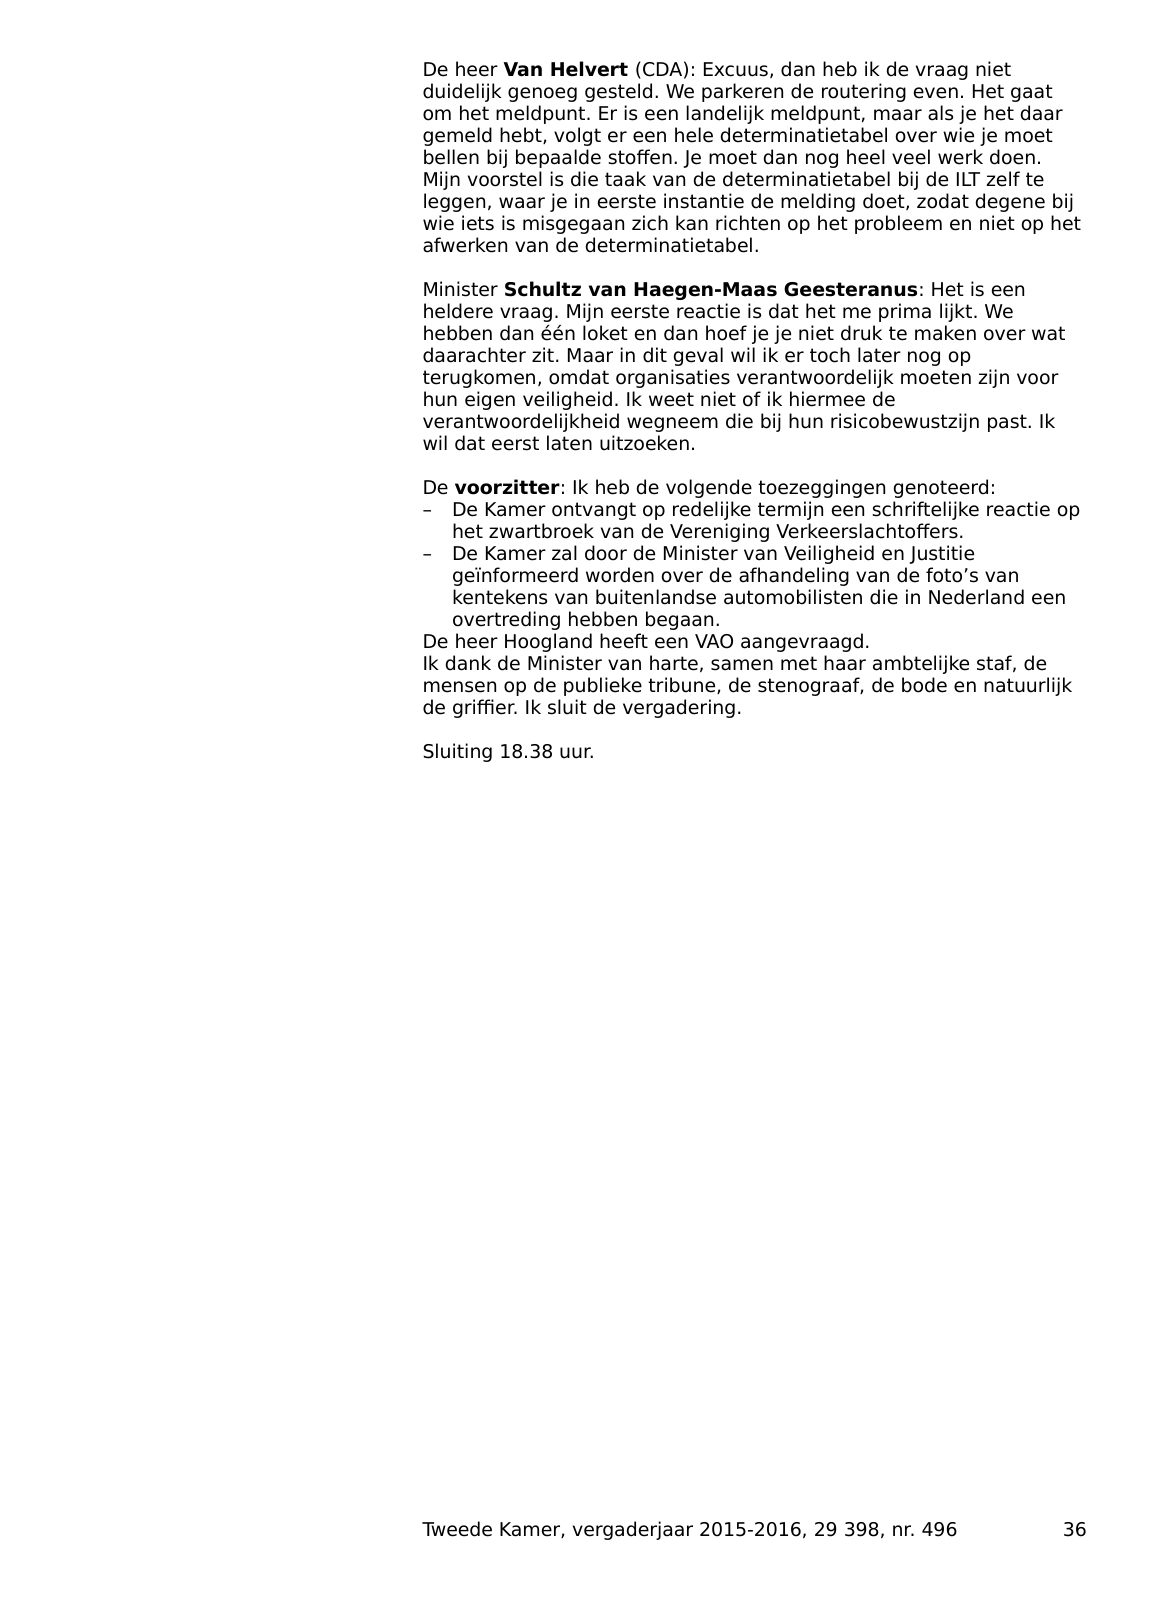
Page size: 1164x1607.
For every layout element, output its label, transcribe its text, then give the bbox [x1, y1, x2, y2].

text – De Kamer ontvangt op redelijke termijn een schriftelijke reactie op het zwartbroek van de Vereniging Verkeerslachtoffers. [422, 499, 1087, 543]
text Minister Schultz van Haegen-Maas Geesteranus: Het is een heldere vraag. Mijn eerste reactie is dat het me prima lijkt. We hebben dan één loket en dan hoef je je niet druk te maken over wat daarachter zit. Maar in dit geval wil ik er toch later nog op terugkomen, omdat organisaties verantwoordelijk moeten zijn voor hun eigen veiligheid. Ik weet niet of ik hiermee de verantwoordelijkheid wegneem die bij hun risicobewustzijn past. Ik wil dat eerst laten uitzoeken. [422, 279, 1087, 455]
text De voorzitter: Ik heb de volgende toezeggingen genoteerd: [422, 477, 1087, 499]
text – De Kamer zal door de Minister van Veiligheid en Justitie geïnformeerd worden over de afhandeling van de foto’s van kentekens van buitenlandse automobilisten die in Nederland een overtreding hebben begaan. [422, 543, 1087, 631]
text De heer Hoogland heeft een VAO aangevraagd. [422, 631, 1087, 653]
text Sluiting 18.38 uur. [422, 741, 1087, 763]
text Ik dank de Minister van harte, samen met haar ambtelijke staf, de mensen op de publieke tribune, de stenograaf, de bode en natuurlijk de griffier. Ik sluit de vergadering. [422, 653, 1087, 719]
text De heer Van Helvert (CDA): Excuus, dan heb ik de vraag niet duidelijk genoeg gesteld. We parkeren de routering even. Het gaat om het meldpunt. Er is een landelijk meldpunt, maar als je het daar gemeld hebt, volgt er een hele determinatietabel over wie je moet bellen bij bepaalde stoffen. Je moet dan nog heel veel werk doen. Mijn voorstel is die taak van de determinatietabel bij de ILT zelf te leggen, waar je in eerste instantie de melding doet, zodat degene bij wie iets is misgegaan zich kan richten op het probleem en niet op het afwerken van de determinatietabel. [422, 59, 1087, 257]
